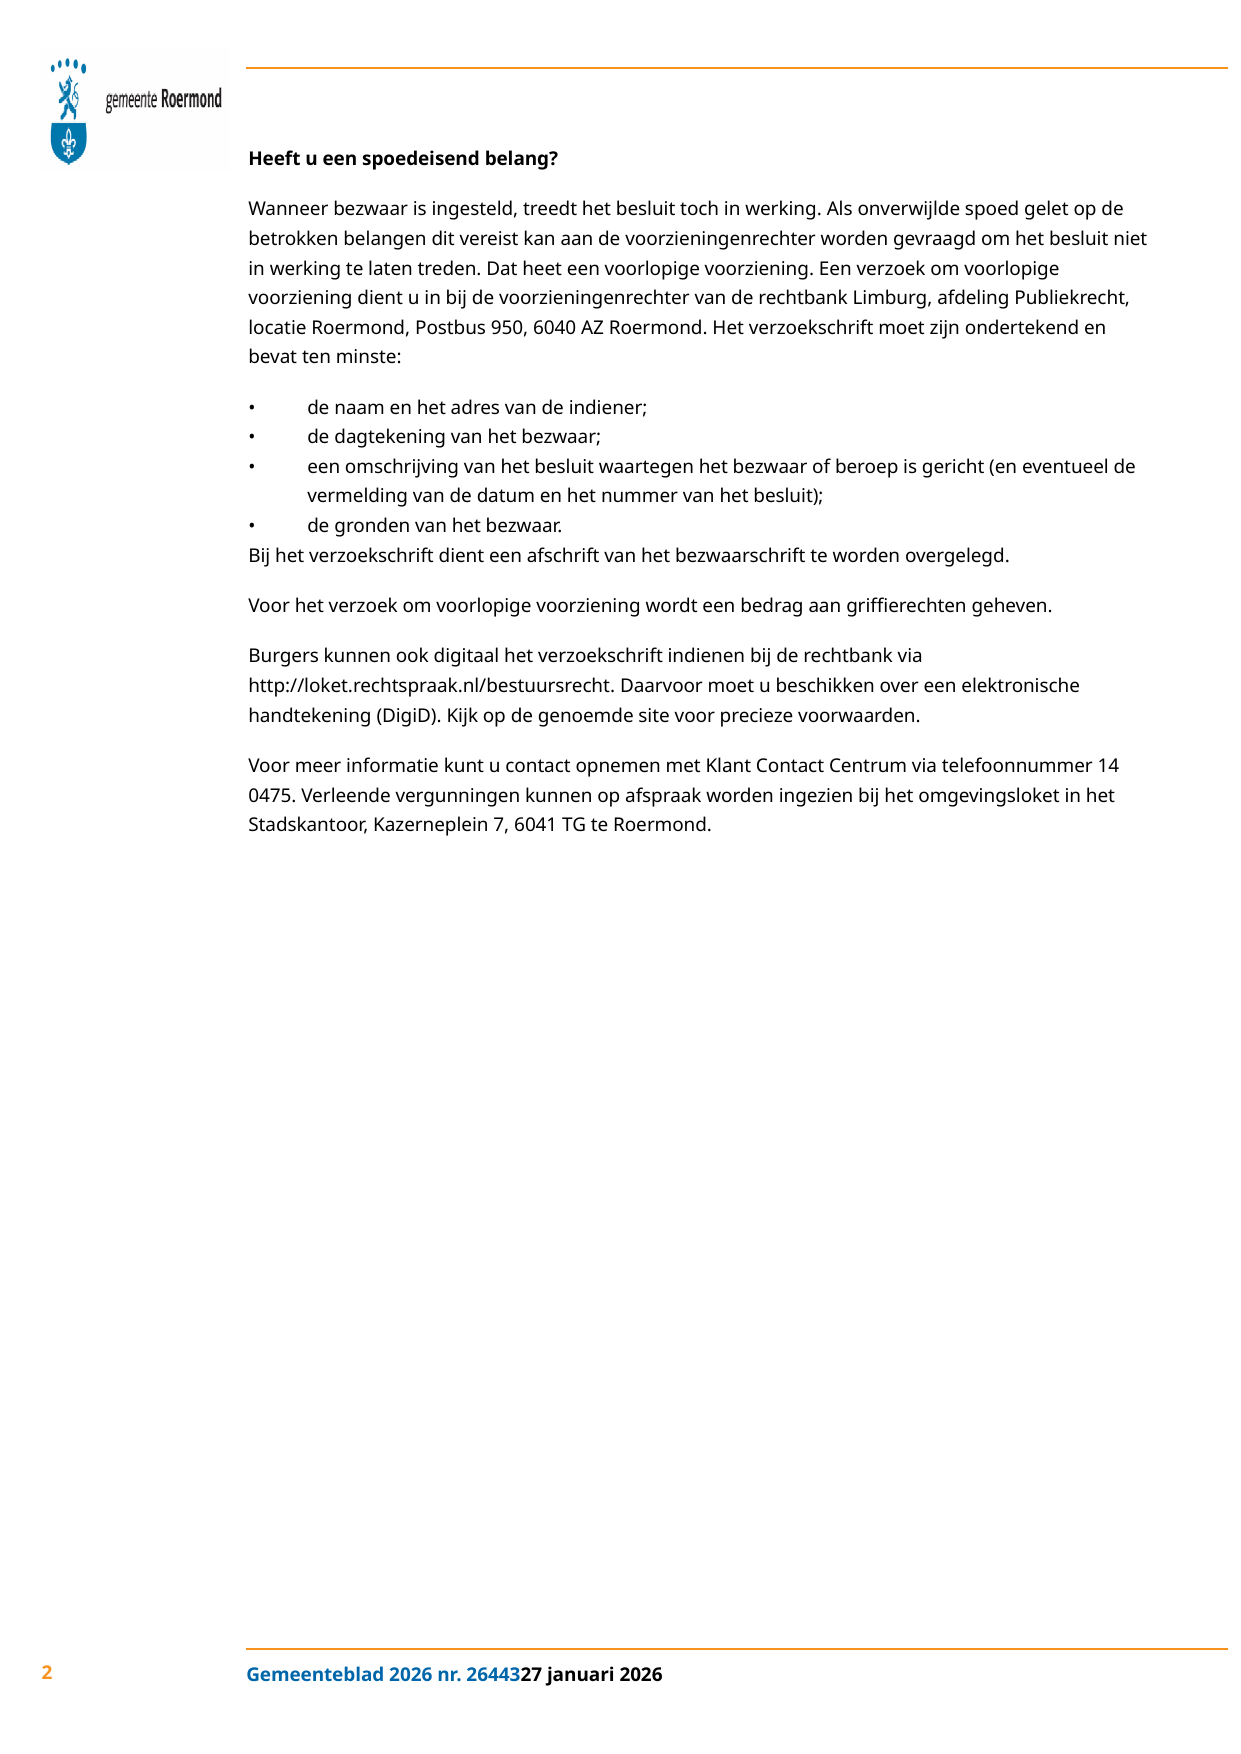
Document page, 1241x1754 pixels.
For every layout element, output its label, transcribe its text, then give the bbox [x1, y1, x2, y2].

text Bij het verzoekschrift dient een afschrift van het bezwaarschrift te worden overgelegd. [248, 542, 1152, 568]
text Wanneer bezwaar is ingesteld, treedt het besluit toch in werking. Als onverwijlde spoed gelet op de betrokken belangen dit vereist kan aan de voorzieningenrechter worden gevraagd om het besluit niet in werking te laten treden. Dat heet een voorlopige voorziening. Een verzoek om voorlopige voorziening dient u in bij de voorzieningenrechter van de rechtbank Limburg, afdeling Publiekrecht, locatie Roermond, Postbus 950, 6040 AZ Roermond. Het verzoekschrift moet zijn ondertekend en bevat ten minste: [248, 196, 1152, 369]
text Heeft u een spoedeisend belang? [248, 145, 1152, 171]
picture [41, 47, 231, 172]
list de gronden van het bezwaar. [248, 512, 1152, 538]
text Burgers kunnen ook digitaal het verzoekschrift indienen bij de rechtbank via http://loket.rechtspraak.nl/bestuursrecht. Daarvoor moet u beschikken over een elektronische handtekening (DigiD). Kijk op de genoemde site voor precieze voorwaarden. [248, 643, 1152, 728]
list de naam en het adres van de indiener; [248, 394, 1152, 420]
list een omschrijving van het besluit waartegen het bezwaar of beroep is gericht (en eventueel de vermelding van de datum en het nummer van het besluit); [248, 453, 1152, 508]
list de dagtekening van het bezwaar; [248, 423, 1152, 449]
text Voor meer informatie kunt u contact opnemen met Klant Contact Centrum via telefoonnummer 14 0475. Verleende vergunningen kunnen op afspraak worden ingezien bij het omgevingsloket in het Stadskantoor, Kazerneplein 7, 6041 TG te Roermond. [248, 752, 1152, 837]
text Voor het verzoek om voorlopige voorziening wordt een bedrag aan griffierechten geheven. [248, 592, 1152, 618]
